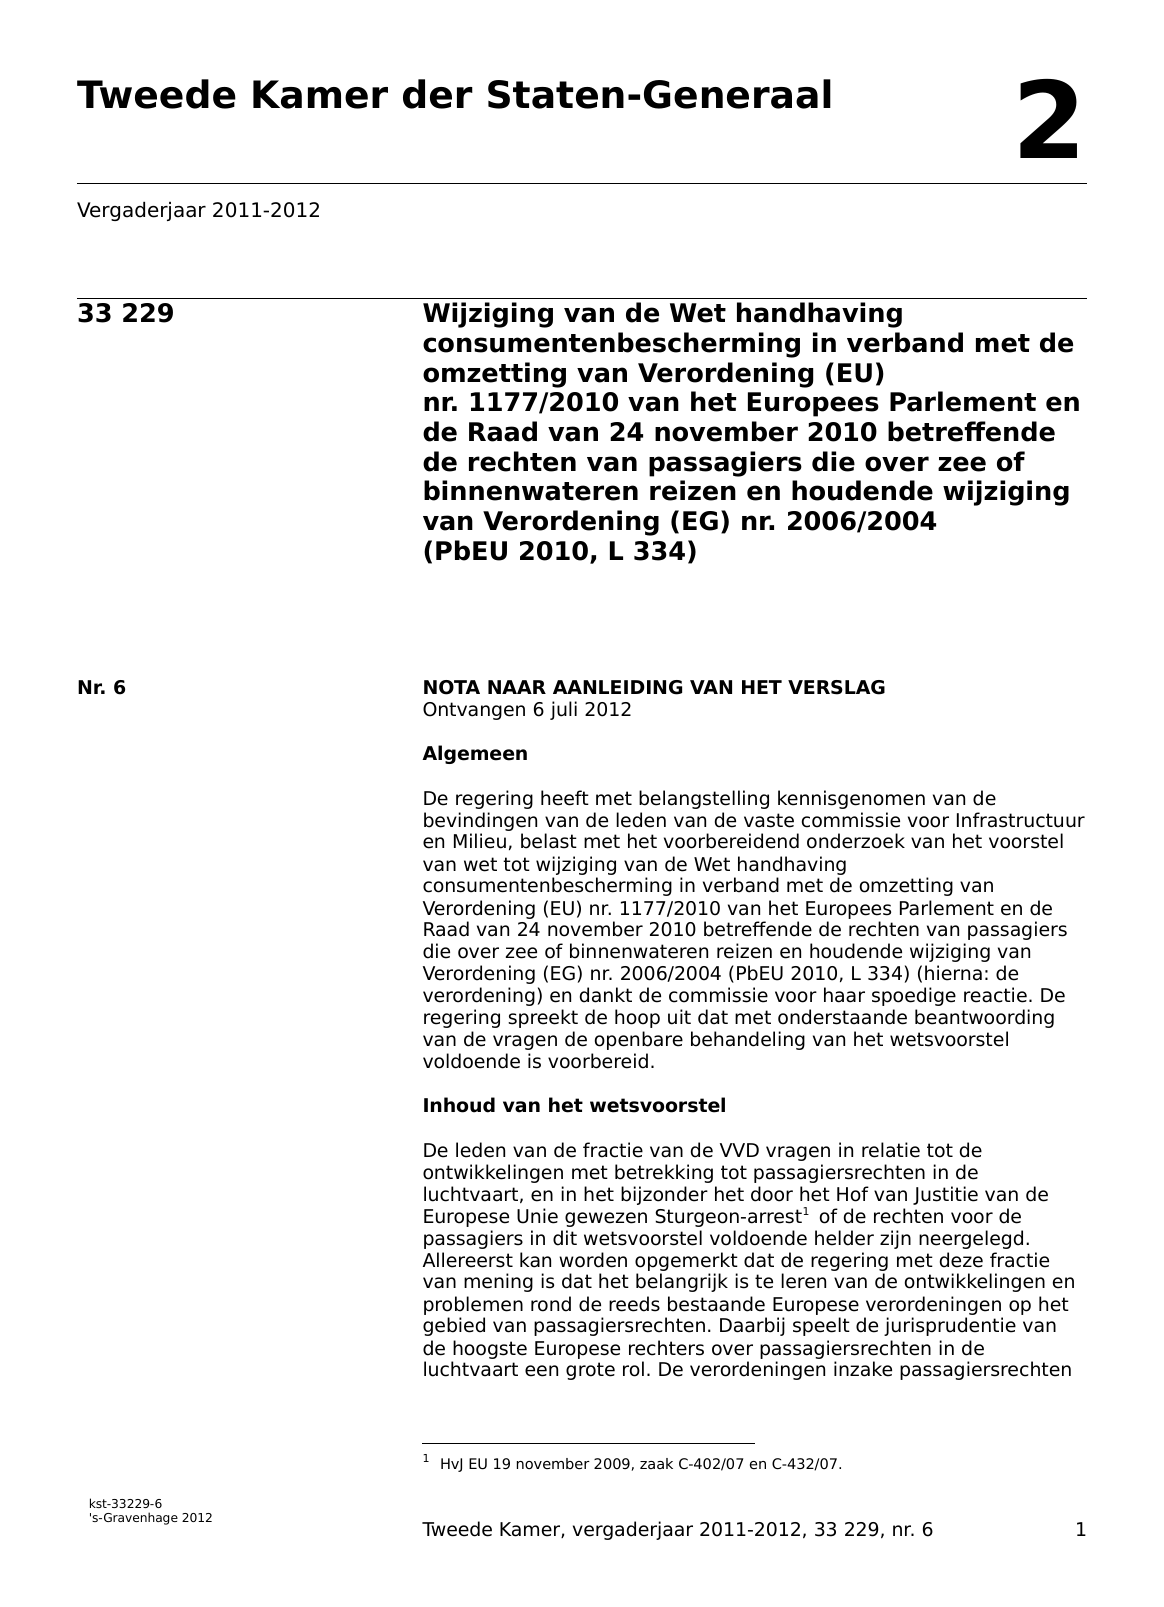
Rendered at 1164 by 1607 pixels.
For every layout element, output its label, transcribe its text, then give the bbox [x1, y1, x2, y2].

table_header Tweede Kamer der Staten-Generaal [77, 59, 886, 183]
text 's-Gravenhage 2012 [88, 1511, 323, 1525]
text kst-33229-6 [88, 1497, 323, 1511]
table_header 2 [886, 59, 1087, 183]
subtitle Nr. 6 NOTA NAAR AANLEIDING VAN HET VERSLAG [77, 677, 1087, 699]
subtitle Inhoud van het wetsvoorstel [422, 1095, 1087, 1117]
subtitle 33 229 Wijziging van de Wet handhaving consumentenbescherming in verband met de omzetting van Verordening (EU) nr. 1177/2010 van het Europees Parlement en de Raad van 24 november 2010 betreffende de rechten van passagiers die over zee of binnenwateren reizen en houdende wijziging van Verordening (EG) nr. 2006/2004 (PbEU 2010, L 334) [77, 299, 1087, 566]
text Allereerst kan worden opgemerkt dat de regering met deze fractie van mening is dat het belangrijk is te leren van de ontwikkelingen en problemen rond de reeds bestaande Europese verordeningen op het gebied van passagiersrechten. Daarbij speelt de jurisprudentie van de hoogste Europese rechters over passagiersrechten in de luchtvaart een grote rol. De verordeningen inzake passagiersrechten [422, 1249, 1087, 1381]
text De regering heeft met belangstelling kennisgenomen van de bevindingen van de leden van de vaste commissie voor Infrastructuur en Milieu, belast met het voorbereidend onderzoek van het voorstel van wet tot wijziging van de Wet handhaving consumentenbescherming in verband met de omzetting van Verordening (EU) nr. 1177/2010 van het Europees Parlement en de Raad van 24 november 2010 betreffende de rechten van passagiers die over zee of binnenwateren reizen en houdende wijziging van Verordening (EG) nr. 2006/2004 (PbEU 2010, L 334) (hierna: de verordening) en dankt de commissie voor haar spoedige reactie. De regering spreekt de hoop uit dat met onderstaande beantwoording van de vragen de openbare behandeling van het wetsvoorstel voldoende is voorbereid. [422, 787, 1087, 1073]
table_cell Vergaderjaar 2011-2012 [77, 184, 1087, 298]
text Ontvangen 6 juli 2012 [422, 699, 1087, 721]
text HvJ EU 19 november 2009, zaak C-402/07 en C-432/07. [422, 1452, 1087, 1474]
text De leden van de fractie van de VVD vragen in relatie tot de ontwikkelingen met betrekking tot passagiersrechten in de luchtvaart, en in het bijzonder het door het Hof van Justitie van de Europese Unie gewezen Sturgeon-arrest of de rechten voor de passagiers in dit wetsvoorstel voldoende helder zijn neergelegd. [422, 1139, 1087, 1249]
subtitle Algemeen [422, 743, 1087, 765]
